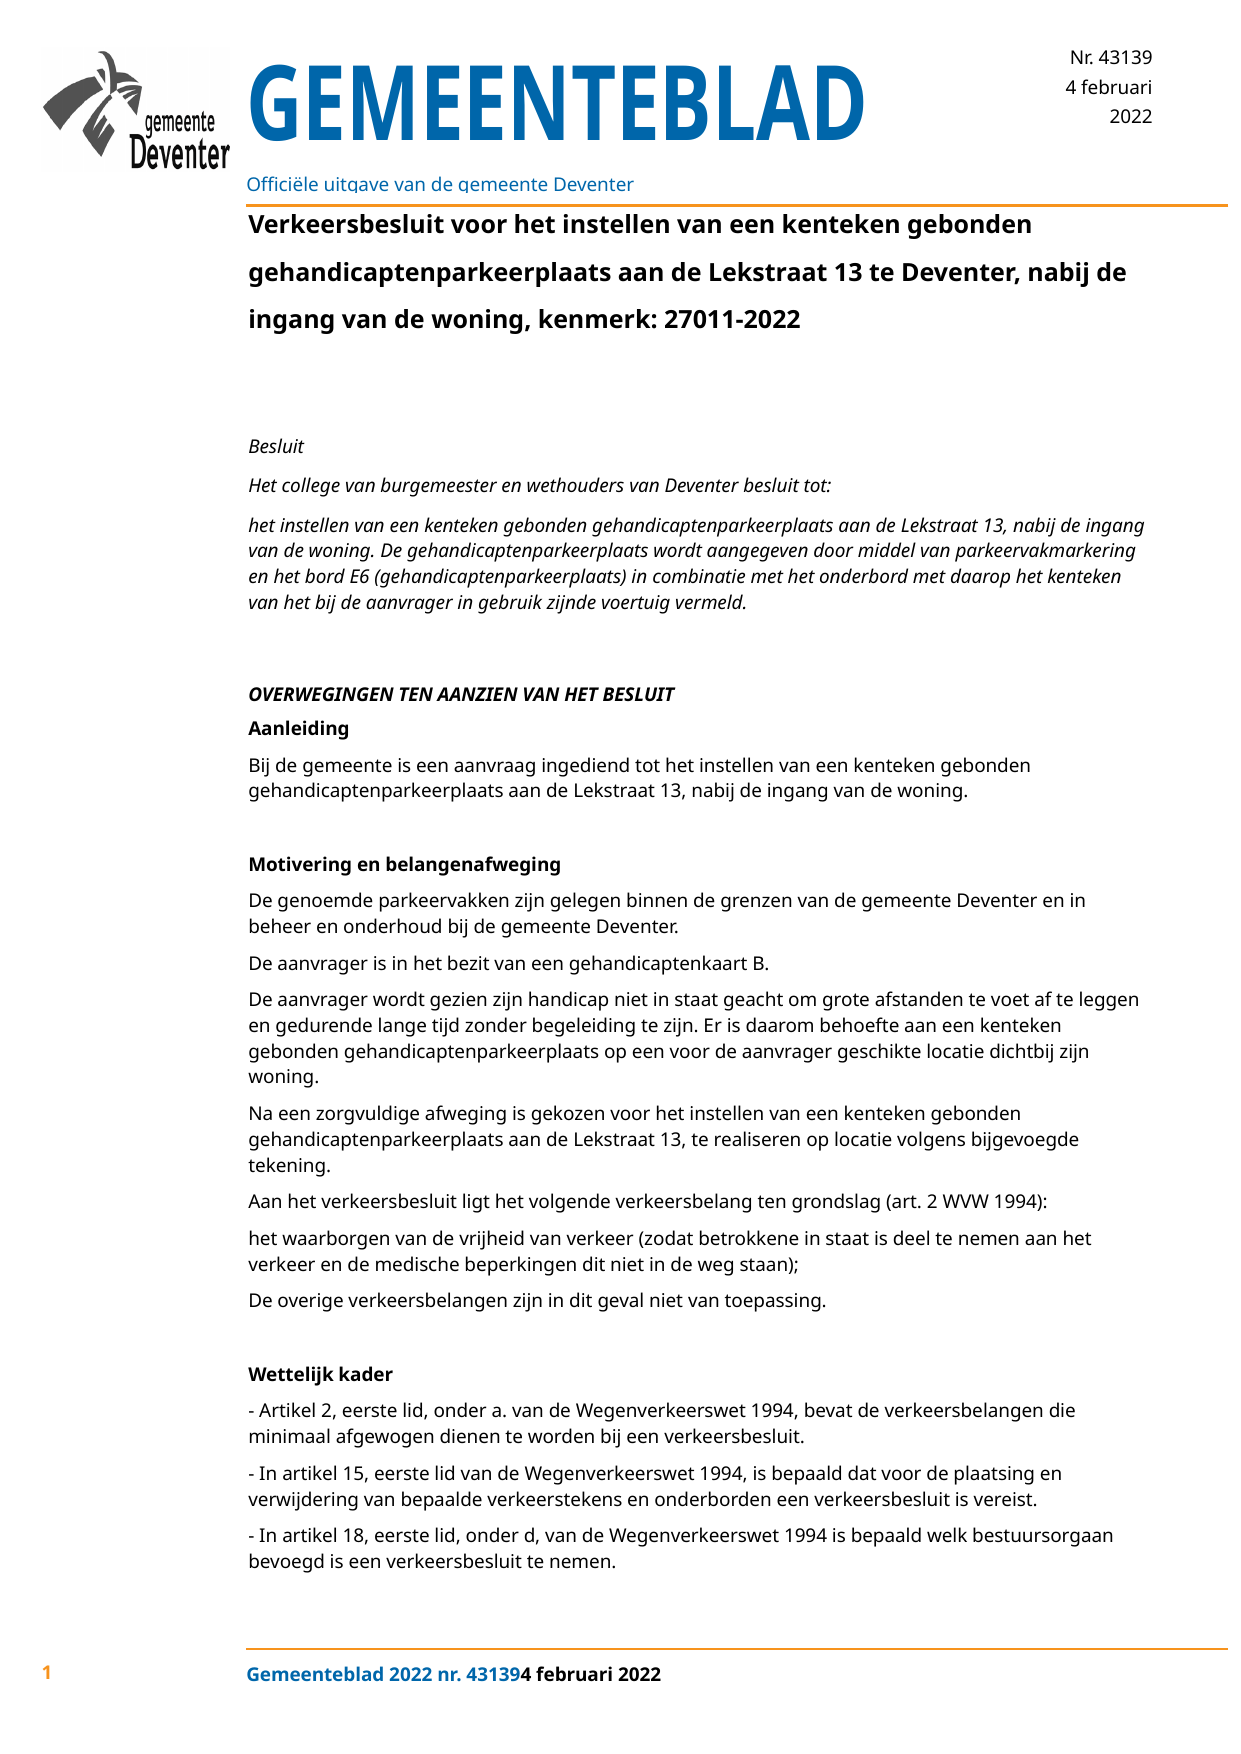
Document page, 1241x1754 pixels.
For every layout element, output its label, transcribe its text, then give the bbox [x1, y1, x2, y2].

text - In artikel 15, eerste lid van de Wegenverkeerswet 1994, is bepaald dat voor de plaatsing en verwijdering van bepaalde verkeerstekens en onderborden een verkeersbesluit is vereist. [248, 1460, 1152, 1511]
picture [41, 47, 231, 172]
text OVERWEGINGEN TEN AANZIEN VAN HET BESLUIT [248, 681, 1152, 707]
text De genoemde parkeervakken zijn gelegen binnen de grenzen van de gemeente Deventer en in beheer en onderhoud bij de gemeente Deventer. [248, 887, 1152, 939]
text - Artikel 2, eerste lid, onder a. van de Wegenverkeerswet 1994, bevat de verkeersbelangen die minimaal afgewogen dienen te worden bij een verkeersbesluit. [248, 1398, 1152, 1449]
text Wettelijk kader [248, 1361, 1152, 1387]
text Motivering en belangenafweging [248, 851, 1152, 877]
text het waarborgen van de vrijheid van verkeer (zodat betrokkene in staat is deel te nemen aan het verkeer en de medische beperkingen dit niet in de weg staan); [248, 1225, 1152, 1277]
text Besluit [248, 433, 1152, 459]
text Verkeersbesluit voor het instellen van een kenteken gebonden gehandicaptenparkeerplaats aan de Lekstraat 13 te Deventer, nabij de ingang van de woning, kenmerk: 27011-2022 [248, 207, 1152, 336]
text De aanvrager wordt gezien zijn handicap niet in staat geacht om grote afstanden te voet af te leggen en gedurende lange tijd zonder begeleiding te zijn. Er is daarom behoefte aan een kenteken gebonden gehandicaptenparkeerplaats op een voor de aanvrager geschikte locatie dichtbij zijn woning. [248, 987, 1152, 1089]
text Het college van burgemeester en wethouders van Deventer besluit tot: [248, 472, 1152, 498]
text - In artikel 18, eerste lid, onder d, van de Wegenverkeerswet 1994 is bepaald welk bestuursorgaan bevoegd is een verkeersbesluit te nemen. [248, 1522, 1152, 1574]
text Aan het verkeersbesluit ligt het volgende verkeersbelang ten grondslag (art. 2 WVW 1994): [248, 1188, 1152, 1214]
text Bij de gemeente is een aanvraag ingediend tot het instellen van een kenteken gebonden gehandicaptenparkeerplaats aan de Lekstraat 13, nabij de ingang van de woning. [248, 752, 1152, 803]
text De overige verkeersbelangen zijn in dit geval niet van toepassing. [248, 1288, 1152, 1313]
text het instellen van een kenteken gebonden gehandicaptenparkeerplaats aan de Lekstraat 13, nabij de ingang van de woning. De gehandicaptenparkeerplaats wordt aangegeven door middel van parkeervakmarkering en het bord E6 (gehandicaptenparkeerplaats) in combinatie met het onderbord met daarop het kenteken van het bij de aanvrager in gebruik zijnde voertuig vermeld. [248, 512, 1152, 615]
text De aanvrager is in het bezit van een gehandicaptenkaart B. [248, 950, 1152, 976]
text Aanleiding [248, 715, 1152, 741]
text Na een zorgvuldige afweging is gekozen voor het instellen van een kenteken gebonden gehandicaptenparkeerplaats aan de Lekstraat 13, te realiseren op locatie volgens bijgevoegde tekening. [248, 1100, 1152, 1178]
